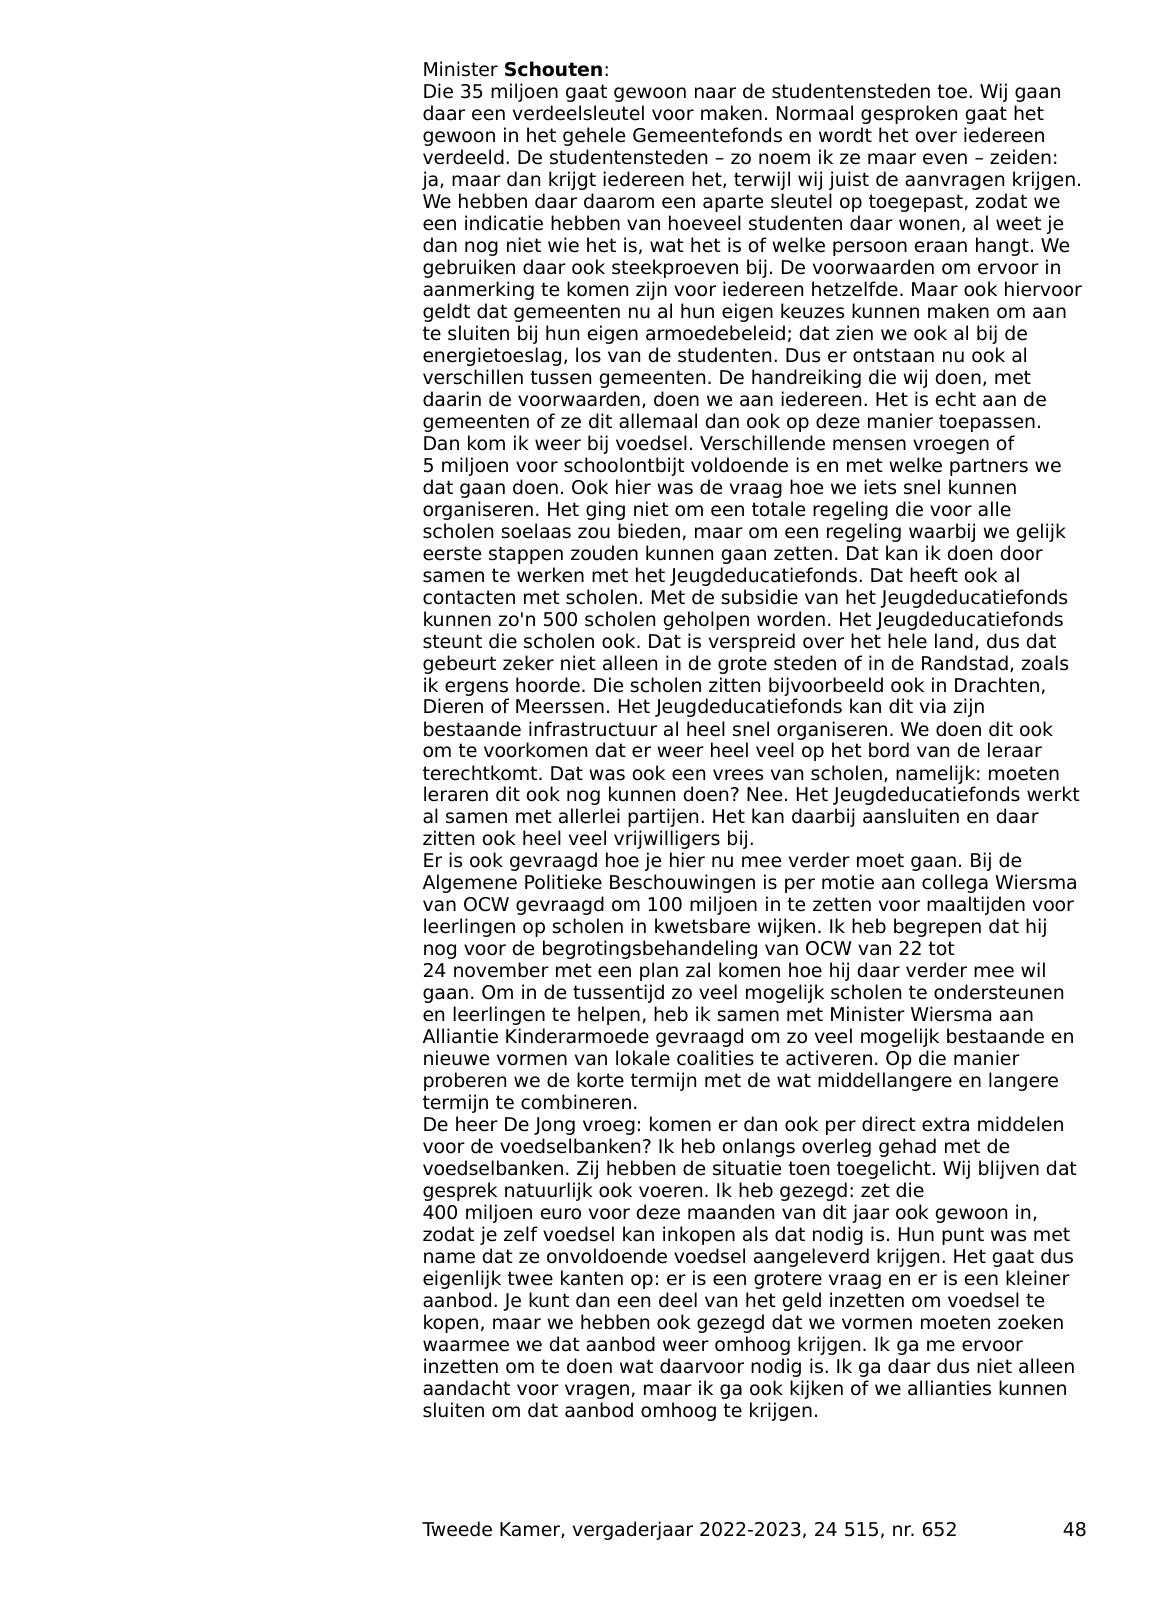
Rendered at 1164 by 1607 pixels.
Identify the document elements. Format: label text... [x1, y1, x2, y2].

text De heer De Jong vroeg: komen er dan ook per direct extra middelen voor de voedselbanken? Ik heb onlangs overleg gehad met de voedselbanken. Zij hebben de situatie toen toegelicht. Wij blijven dat gesprek natuurlijk ook voeren. Ik heb gezegd: zet die 400 miljoen euro voor deze maanden van dit jaar ook gewoon in, zodat je zelf voedsel kan inkopen als dat nodig is. Hun punt was met name dat ze onvoldoende voedsel aangeleverd krijgen. Het gaat dus eigenlijk twee kanten op: er is een grotere vraag en er is een kleiner aanbod. Je kunt dan een deel van het geld inzetten om voedsel te kopen, maar we hebben ook gezegd dat we vormen moeten zoeken waarmee we dat aanbod weer omhoog krijgen. Ik ga me ervoor inzetten om te doen wat daarvoor nodig is. Ik ga daar dus niet alleen aandacht voor vragen, maar ik ga ook kijken of we allianties kunnen sluiten om dat aanbod omhoog te krijgen. [422, 1114, 1087, 1422]
text Er is ook gevraagd hoe je hier nu mee verder moet gaan. Bij de Algemene Politieke Beschouwingen is per motie aan collega Wiersma van OCW gevraagd om 100 miljoen in te zetten voor maaltijden voor leerlingen op scholen in kwetsbare wijken. Ik heb begrepen dat hij nog voor de begrotingsbehandeling van OCW van 22 tot 24 november met een plan zal komen hoe hij daar verder mee wil gaan. Om in de tussentijd zo veel mogelijk scholen te ondersteunen en leerlingen te helpen, heb ik samen met Minister Wiersma aan Alliantie Kinderarmoede gevraagd om zo veel mogelijk bestaande en nieuwe vormen van lokale coalities te activeren. Op die manier proberen we de korte termijn met de wat middellangere en langere termijn te combineren. [422, 850, 1087, 1114]
text Minister Schouten: [422, 59, 1087, 81]
text Dan kom ik weer bij voedsel. Verschillende mensen vroegen of 5 miljoen voor schoolontbijt voldoende is en met welke partners we dat gaan doen. Ook hier was de vraag hoe we iets snel kunnen organiseren. Het ging niet om een totale regeling die voor alle scholen soelaas zou bieden, maar om een regeling waarbij we gelijk eerste stappen zouden kunnen gaan zetten. Dat kan ik doen door samen te werken met het Jeugdeducatiefonds. Dat heeft ook al contacten met scholen. Met de subsidie van het Jeugdeducatiefonds kunnen zo'n 500 scholen geholpen worden. Het Jeugdeducatiefonds steunt die scholen ook. Dat is verspreid over het hele land, dus dat gebeurt zeker niet alleen in de grote steden of in de Randstad, zoals ik ergens hoorde. Die scholen zitten bijvoorbeeld ook in Drachten, Dieren of Meerssen. Het Jeugdeducatiefonds kan dit via zijn bestaande infrastructuur al heel snel organiseren. We doen dit ook om te voorkomen dat er weer heel veel op het bord van de leraar terechtkomt. Dat was ook een vrees van scholen, namelijk: moeten leraren dit ook nog kunnen doen? Nee. Het Jeugdeducatiefonds werkt al samen met allerlei partijen. Het kan daarbij aansluiten en daar zitten ook heel veel vrijwilligers bij. [422, 433, 1087, 850]
text Die 35 miljoen gaat gewoon naar de studentensteden toe. Wij gaan daar een verdeelsleutel voor maken. Normaal gesproken gaat het gewoon in het gehele Gemeentefonds en wordt het over iedereen verdeeld. De studentensteden – zo noem ik ze maar even – zeiden: ja, maar dan krijgt iedereen het, terwijl wij juist de aanvragen krijgen. We hebben daar daarom een aparte sleutel op toegepast, zodat we een indicatie hebben van hoeveel studenten daar wonen, al weet je dan nog niet wie het is, wat het is of welke persoon eraan hangt. We gebruiken daar ook steekproeven bij. De voorwaarden om ervoor in aanmerking te komen zijn voor iedereen hetzelfde. Maar ook hiervoor geldt dat gemeenten nu al hun eigen keuzes kunnen maken om aan te sluiten bij hun eigen armoedebeleid; dat zien we ook al bij de energietoeslag, los van de studenten. Dus er ontstaan nu ook al verschillen tussen gemeenten. De handreiking die wij doen, met daarin de voorwaarden, doen we aan iedereen. Het is echt aan de gemeenten of ze dit allemaal dan ook op deze manier toepassen. [422, 81, 1087, 433]
